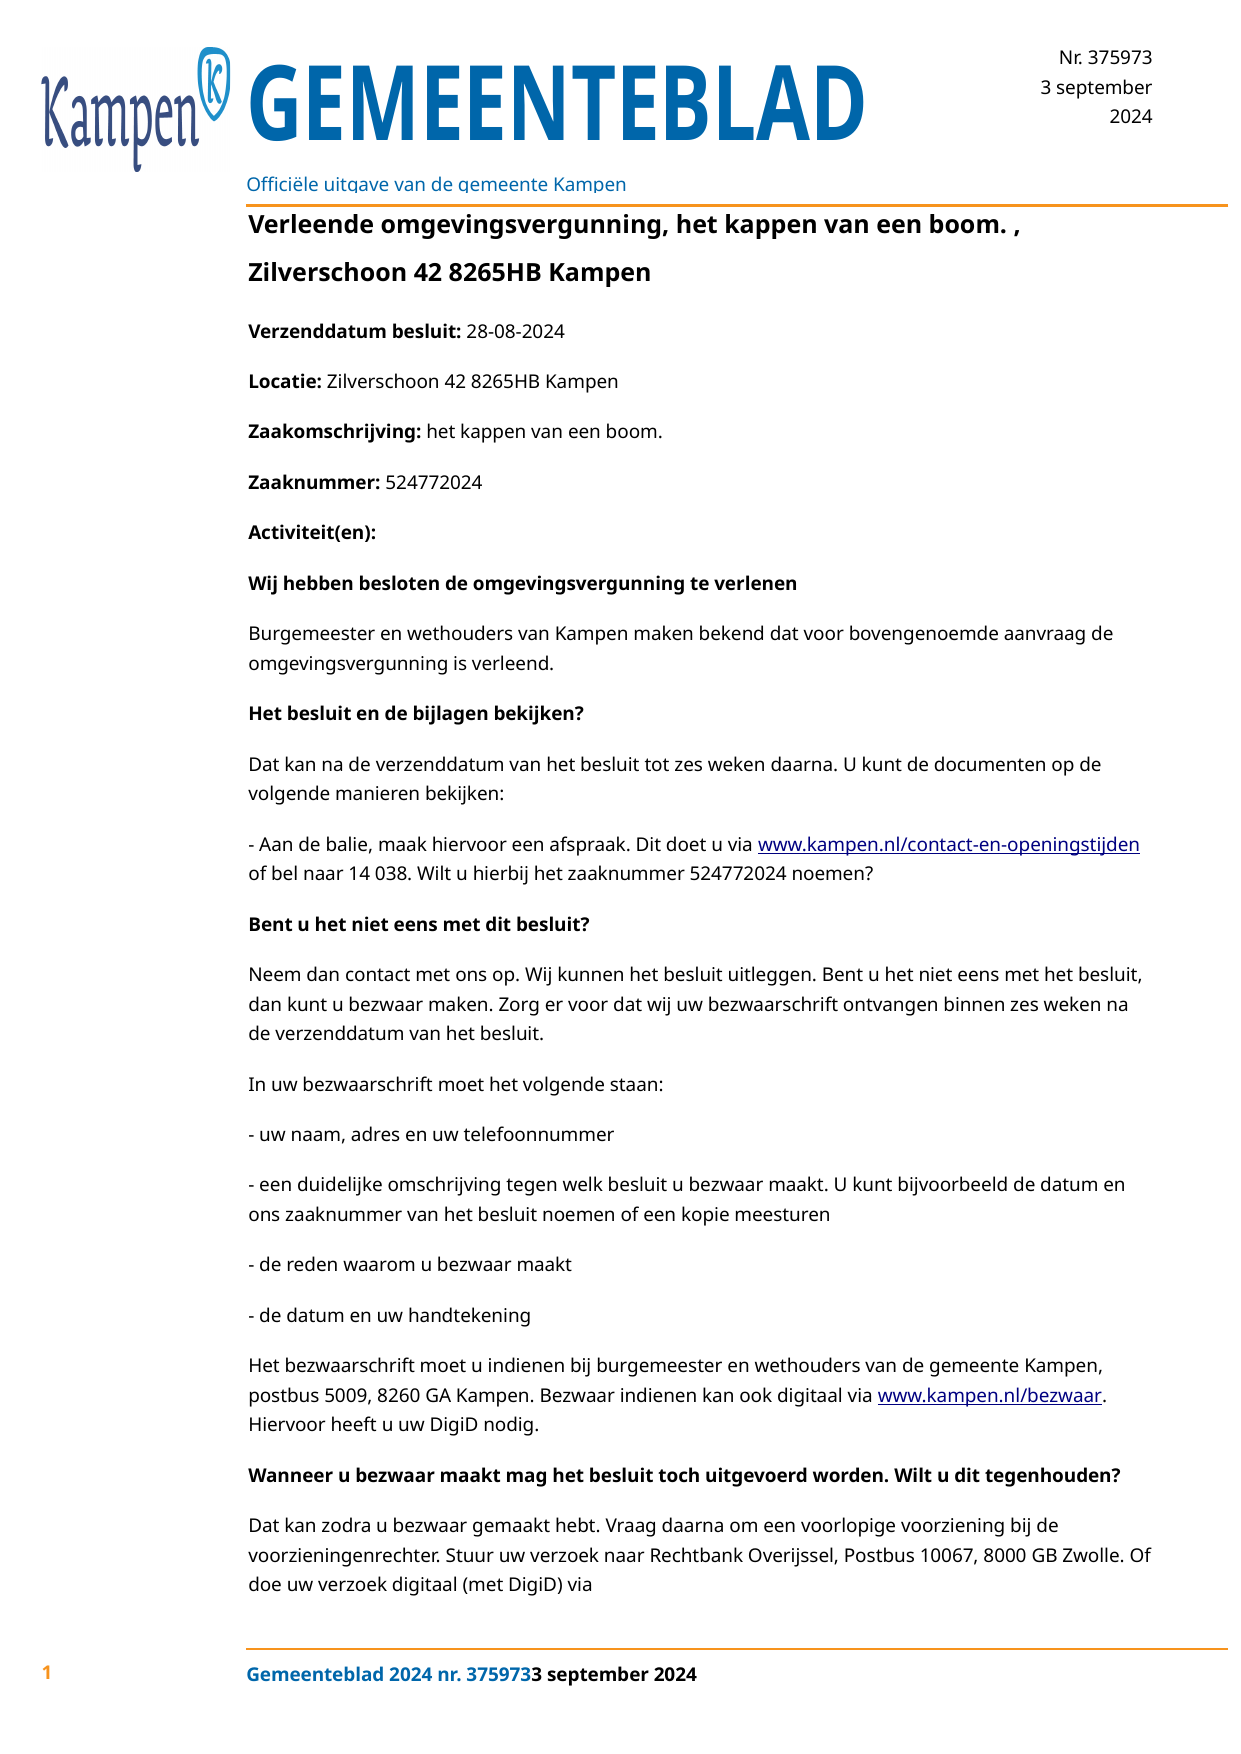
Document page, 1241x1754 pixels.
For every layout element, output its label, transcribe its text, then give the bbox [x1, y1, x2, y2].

text Dat kan zodra u bezwaar gemaakt hebt. Vraag daarna om een voorlopige voorziening bij de voorzieningenrechter. Stuur uw verzoek naar Rechtbank Overijssel, Postbus 10067, 8000 GB Zwolle. Of doe uw verzoek digitaal (met DigiD) via [248, 1512, 1152, 1597]
text - Aan de balie, maak hiervoor een afspraak. Dit doet u via www.kampen.nl/contact-en-openingstijden of bel naar 14 038. Wilt u hierbij het zaaknummer 524772024 noemen? [248, 831, 1152, 886]
text Het bezwaarschrift moet u indienen bij burgemeester en wethouders van de gemeente Kampen, postbus 5009, 8260 GA Kampen. Bezwaar indienen kan ook digitaal via www.kampen.nl/bezwaar. Hiervoor heeft u uw DigiD nodig. [248, 1352, 1152, 1437]
text Zaaknummer: 524772024 [248, 469, 1152, 495]
text In uw bezwaarschrift moet het volgende staan: [248, 1071, 1152, 1097]
text Wij hebben besloten de omgevingsvergunning te verlenen [248, 570, 1152, 596]
text - de reden waarom u bezwaar maakt [248, 1252, 1152, 1277]
text Locatie: Zilverschoon 42 8265HB Kampen [248, 368, 1152, 394]
text - de datum en uw handtekening [248, 1302, 1152, 1328]
text Neem dan contact met ons op. Wij kunnen het besluit uitleggen. Bent u het niet eens met het besluit, dan kunt u bezwaar maken. Zorg er voor dat wij uw bezwaarschrift ontvangen binnen zes weken na de verzenddatum van het besluit. [248, 961, 1152, 1046]
text Burgemeester en wethouders van Kampen maken bekend dat voor bovengenoemde aanvraag de omgevingsvergunning is verleend. [248, 620, 1152, 676]
text Activiteit(en): [248, 519, 1152, 545]
text Bent u het niet eens met dit besluit? [248, 911, 1152, 937]
text Verzenddatum besluit: 28-08-2024 [248, 318, 1152, 344]
text - uw naam, adres en uw telefoonnummer [248, 1121, 1152, 1147]
text Dat kan na de verzenddatum van het besluit tot zes weken daarna. U kunt de documenten op de volgende manieren bekijken: [248, 751, 1152, 806]
text Wanneer u bezwaar maakt mag het besluit toch uitgevoerd worden. Wilt u dit tegenhouden? [248, 1462, 1152, 1488]
picture [41, 47, 231, 172]
text Verleende omgevingsvergunning, het kappen van een boom. , Zilverschoon 42 8265HB Kampen [248, 207, 1152, 288]
text Zaakomschrijving: het kappen van een boom. [248, 419, 1152, 444]
text - een duidelijke omschrijving tegen welk besluit u bezwaar maakt. U kunt bijvoorbeeld de datum en ons zaaknummer van het besluit noemen of een kopie meesturen [248, 1172, 1152, 1227]
text Het besluit en de bijlagen bekijken? [248, 700, 1152, 726]
